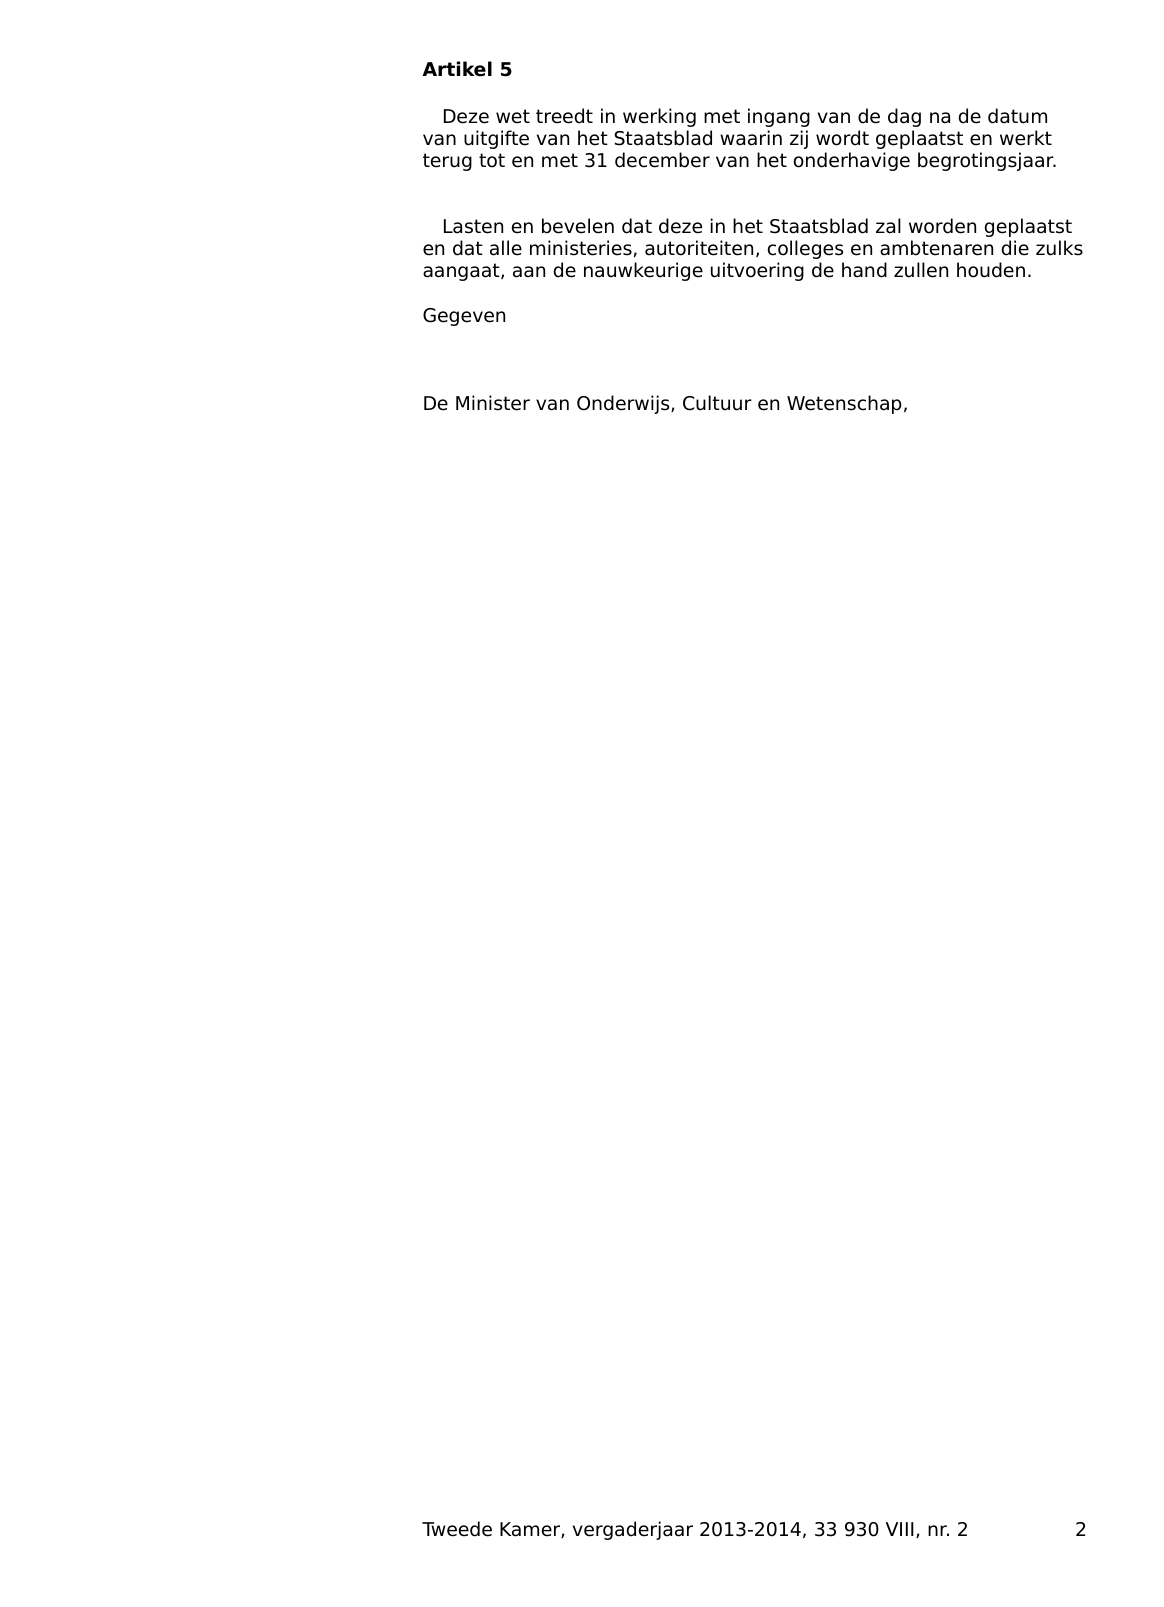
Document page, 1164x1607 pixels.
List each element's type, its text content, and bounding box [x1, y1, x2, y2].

text Gegeven [422, 304, 1087, 326]
subtitle Artikel 5 [422, 59, 1087, 81]
text Lasten en bevelen dat deze in het Staatsblad zal worden geplaatst en dat alle ministeries, autoriteiten, colleges en ambtenaren die zulks aangaat, aan de nauwkeurige uitvoering de hand zullen houden. [422, 216, 1087, 282]
text Deze wet treedt in werking met ingang van de dag na de datum van uitgifte van het Staatsblad waarin zij wordt geplaatst en werkt terug tot en met 31 december van het onderhavige begrotingsjaar. [422, 106, 1087, 172]
text De Minister van Onderwijs, Cultuur en Wetenschap, [422, 393, 1087, 415]
